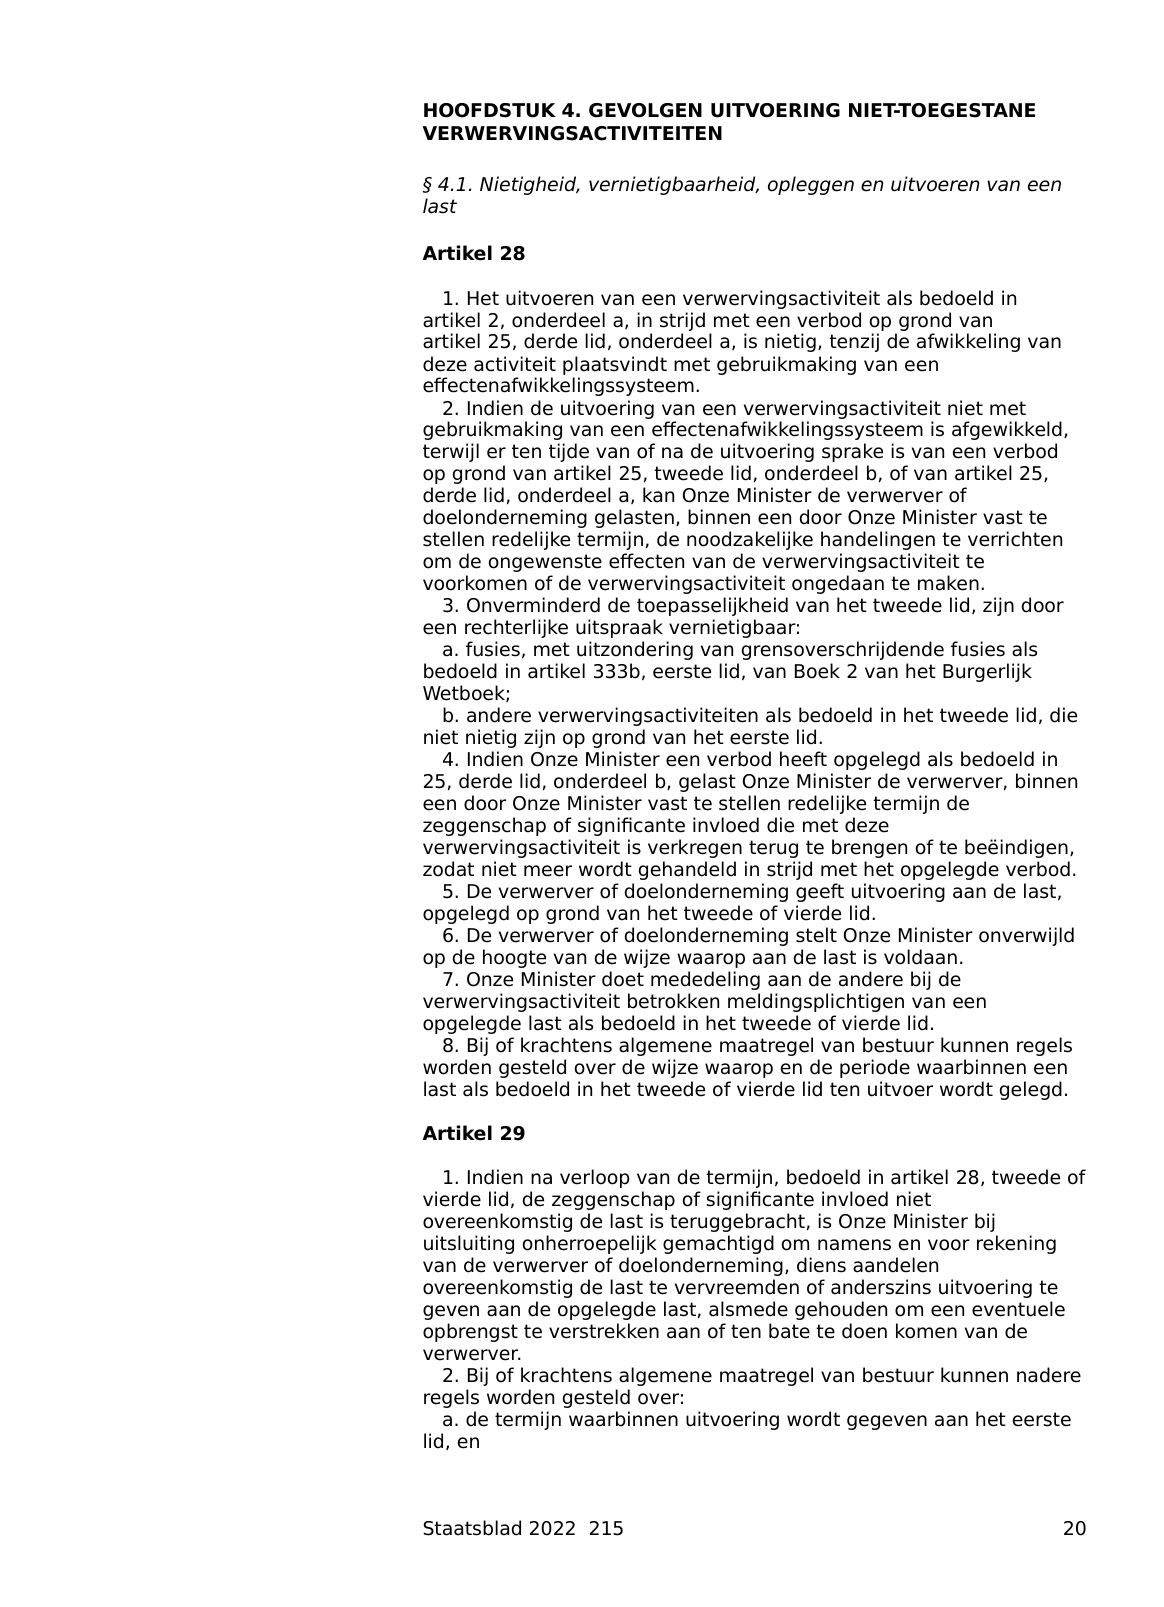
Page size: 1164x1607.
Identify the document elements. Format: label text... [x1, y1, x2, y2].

text 1. Het uitvoeren van een verwervingsactiviteit als bedoeld in artikel 2, onderdeel a, in strijd met een verbod op grond van artikel 25, derde lid, onderdeel a, is nietig, tenzij de afwikkeling van deze activiteit plaatsvindt met gebruikmaking van een effectenafwikkelingssysteem. [422, 287, 1087, 397]
subtitle § 4.1. Nietigheid, vernietigbaarheid, opleggen en uitvoeren van een last [422, 174, 1087, 218]
text 3. Onverminderd de toepasselijkheid van het tweede lid, zijn door een rechterlijke uitspraak vernietigbaar: [422, 595, 1087, 639]
subtitle HOOFDSTUK 4. GEVOLGEN UITVOERING NIET-TOEGESTANE VERWERVINGSACTIVITEITEN [422, 100, 1087, 144]
text b. andere verwervingsactiviteiten als bedoeld in het tweede lid, die niet nietig zijn op grond van het eerste lid. [422, 705, 1087, 749]
text 6. De verwerver of doelonderneming stelt Onze Minister onverwijld op de hoogte van de wijze waarop aan de last is voldaan. [422, 925, 1087, 969]
text 2. Bij of krachtens algemene maatregel van bestuur kunnen nadere regels worden gesteld over: [422, 1365, 1087, 1409]
text 2. Indien de uitvoering van een verwervingsactiviteit niet met gebruikmaking van een effectenafwikkelingssysteem is afgewikkeld, terwijl er ten tijde van of na de uitvoering sprake is van een verbod op grond van artikel 25, tweede lid, onderdeel b, of van artikel 25, derde lid, onderdeel a, kan Onze Minister de verwerver of doelonderneming gelasten, binnen een door Onze Minister vast te stellen redelijke termijn, de noodzakelijke handelingen te verrichten om de ongewenste effecten van de verwervingsactiviteit te voorkomen of de verwervingsactiviteit ongedaan te maken. [422, 397, 1087, 595]
subtitle Artikel 29 [422, 1123, 1087, 1145]
text 1. Indien na verloop van de termijn, bedoeld in artikel 28, tweede of vierde lid, de zeggenschap of significante invloed niet overeenkomstig de last is teruggebracht, is Onze Minister bij uitsluiting onherroepelijk gemachtigd om namens en voor rekening van de verwerver of doelonderneming, diens aandelen overeenkomstig de last te vervreemden of anderszins uitvoering te geven aan de opgelegde last, alsmede gehouden om een eventuele opbrengst te verstrekken aan of ten bate te doen komen van de verwerver. [422, 1167, 1087, 1365]
text 7. Onze Minister doet mededeling aan de andere bij de verwervingsactiviteit betrokken meldingsplichtigen van een opgelegde last als bedoeld in het tweede of vierde lid. [422, 969, 1087, 1035]
text 4. Indien Onze Minister een verbod heeft opgelegd als bedoeld in 25, derde lid, onderdeel b, gelast Onze Minister de verwerver, binnen een door Onze Minister vast te stellen redelijke termijn de zeggenschap of significante invloed die met deze verwervingsactiviteit is verkregen terug te brengen of te beëindigen, zodat niet meer wordt gehandeld in strijd met het opgelegde verbod. [422, 749, 1087, 881]
text a. de termijn waarbinnen uitvoering wordt gegeven aan het eerste lid, en [422, 1409, 1087, 1453]
text a. fusies, met uitzondering van grensoverschrijdende fusies als bedoeld in artikel 333b, eerste lid, van Boek 2 van het Burgerlijk Wetboek; [422, 639, 1087, 705]
text 8. Bij of krachtens algemene maatregel van bestuur kunnen regels worden gesteld over de wijze waarop en de periode waarbinnen een last als bedoeld in het tweede of vierde lid ten uitvoer wordt gelegd. [422, 1035, 1087, 1101]
text 5. De verwerver of doelonderneming geeft uitvoering aan de last, opgelegd op grond van het tweede of vierde lid. [422, 881, 1087, 925]
subtitle Artikel 28 [422, 243, 1087, 265]
